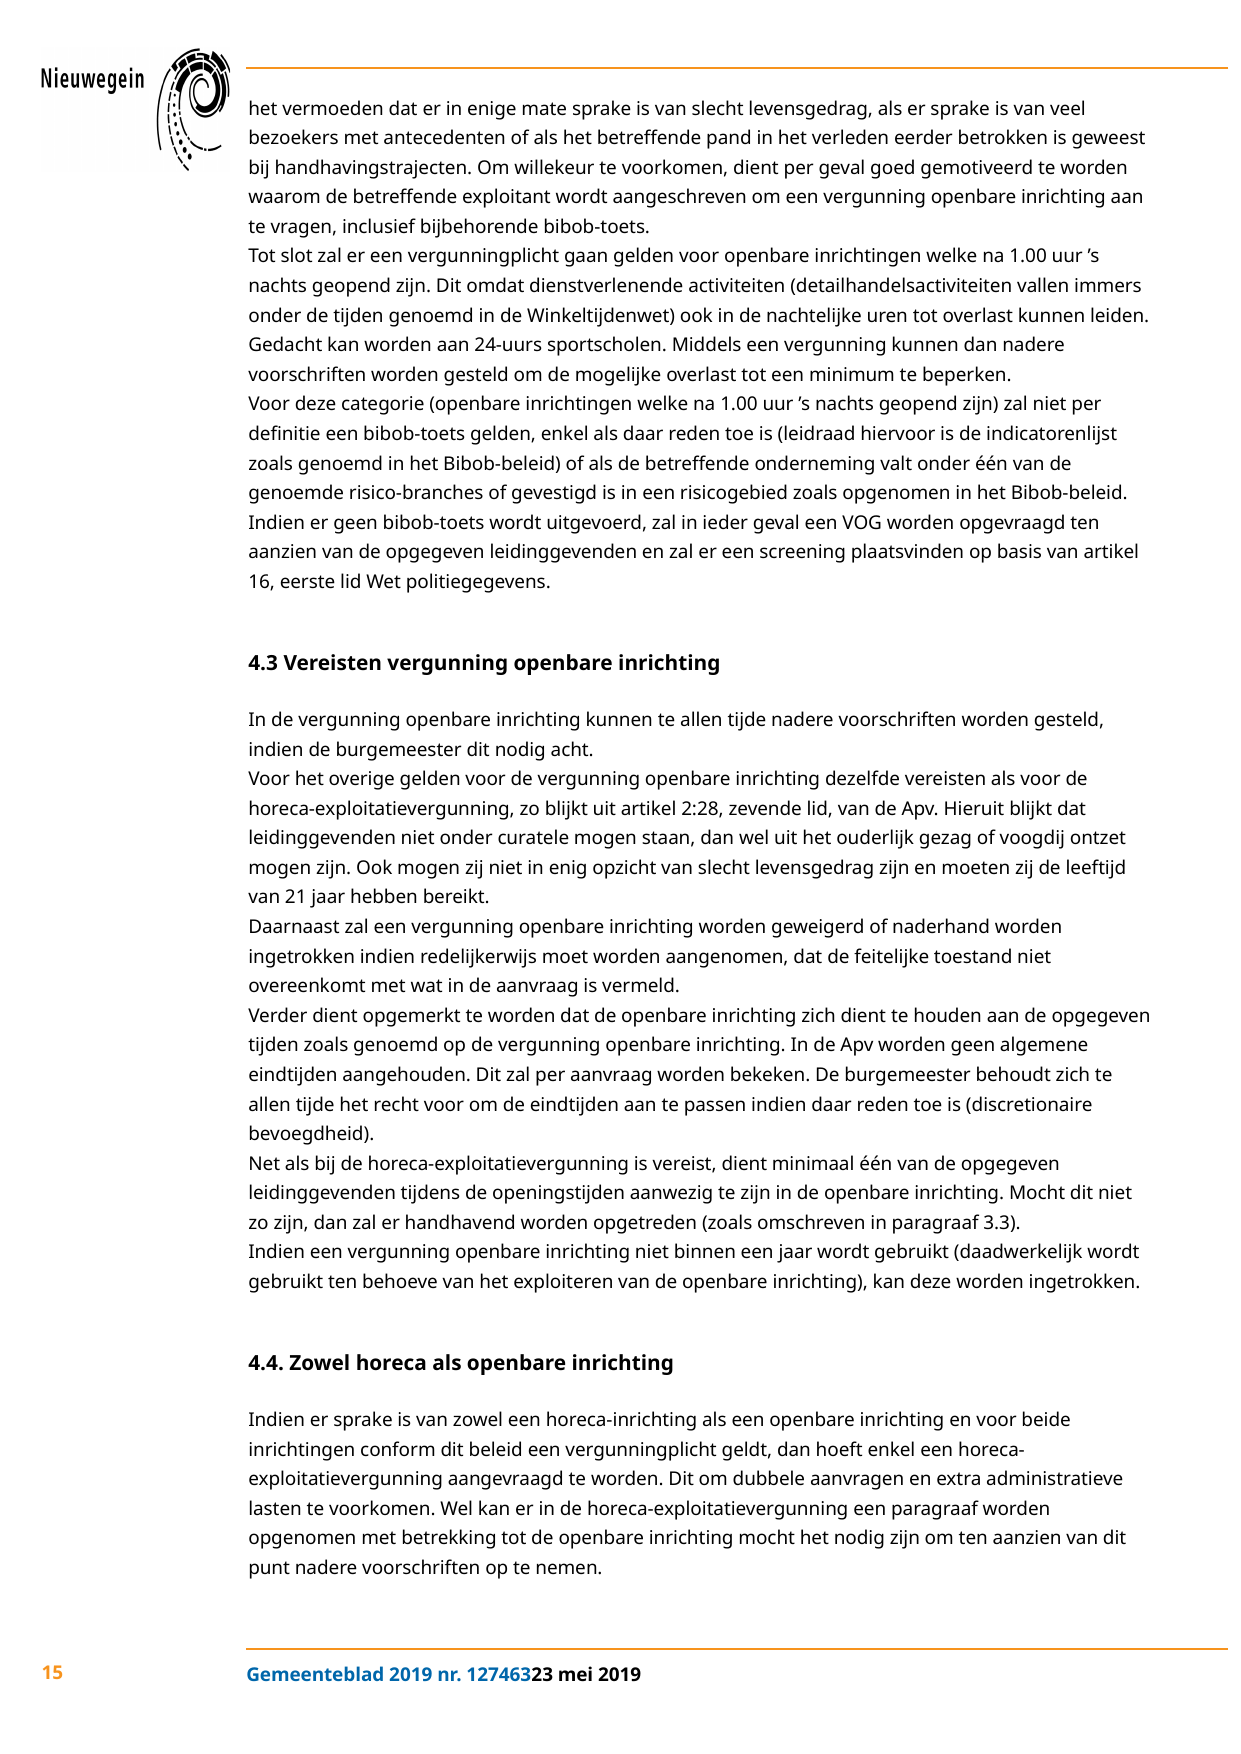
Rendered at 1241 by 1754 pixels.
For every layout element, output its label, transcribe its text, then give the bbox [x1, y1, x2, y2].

text het vermoeden dat er in enige mate sprake is van slecht levensgedrag, als er sprake is van veel bezoekers met antecedenten of als het betreffende pand in het verleden eerder betrokken is geweest bij handhavingstrajecten. Om willekeur te voorkomen, dient per geval goed gemotiveerd te worden waarom de betreffende exploitant wordt aangeschreven om een vergunning openbare inrichting aan te vragen, inclusief bijbehorende bibob-toets. [248, 95, 1152, 239]
text Verder dient opgemerkt te worden dat de openbare inrichting zich dient te houden aan de opgegeven tijden zoals genoemd op de vergunning openbare inrichting. In de Apv worden geen algemene eindtijden aangehouden. Dit zal per aanvraag worden bekeken. De burgemeester behoudt zich te allen tijde het recht voor om de eindtijden aan te passen indien daar reden toe is (discretionaire bevoegdheid). [248, 1002, 1152, 1146]
text Indien er sprake is van zowel een horeca-inrichting als een openbare inrichting en voor beide inrichtingen conform dit beleid een vergunningplicht geldt, dan hoeft enkel een horeca-exploitatievergunning aangevraagd te worden. Dit om dubbele aanvragen en extra administratieve lasten te voorkomen. Wel kan er in de horeca-exploitatievergunning een paragraaf worden opgenomen met betrekking tot de openbare inrichting mocht het nodig zijn om ten aanzien van dit punt nadere voorschriften op te nemen. [248, 1406, 1152, 1580]
text 4.4. Zowel horeca als openbare inrichting [248, 1348, 1152, 1377]
text Voor deze categorie (openbare inrichtingen welke na 1.00 uur ’s nachts geopend zijn) zal niet per definitie een bibob-toets gelden, enkel als daar reden toe is (leidraad hiervoor is de indicatorenlijst zoals genoemd in het Bibob-beleid) of als de betreffende onderneming valt onder één van de genoemde risico-branches of gevestigd is in een risicogebied zoals opgenomen in het Bibob-beleid. Indien er geen bibob-toets wordt uitgevoerd, zal in ieder geval een VOG worden opgevraagd ten aanzien van de opgegeven leidinggevenden en zal er een screening plaatsvinden op basis van artikel 16, eerste lid Wet politiegegevens. [248, 391, 1152, 594]
text Net als bij de horeca-exploitatievergunning is vereist, dient minimaal één van de opgegeven leidinggevenden tijdens de openingstijden aanwezig te zijn in de openbare inrichting. Mocht dit niet zo zijn, dan zal er handhavend worden opgetreden (zoals omschreven in paragraaf 3.3). [248, 1150, 1152, 1235]
text In de vergunning openbare inrichting kunnen te allen tijde nadere voorschriften worden gesteld, indien de burgemeester dit nodig acht. [248, 706, 1152, 761]
text Voor het overige gelden voor de vergunning openbare inrichting dezelfde vereisten als voor de horeca-exploitatievergunning, zo blijkt uit artikel 2:28, zevende lid, van de Apv. Hieruit blijkt dat leidinggevenden niet onder curatele mogen staan, dan wel uit het ouderlijk gezag of voogdij ontzet mogen zijn. Ook mogen zij niet in enig opzicht van slecht levensgedrag zijn en moeten zij de leeftijd van 21 jaar hebben bereikt. [248, 765, 1152, 909]
text Indien een vergunning openbare inrichting niet binnen een jaar wordt gebruikt (daadwerkelijk wordt gebruikt ten behoeve van het exploiteren van de openbare inrichting), kan deze worden ingetrokken. [248, 1239, 1152, 1294]
text Daarnaast zal een vergunning openbare inrichting worden geweigerd of naderhand worden ingetrokken indien redelijkerwijs moet worden aangenomen, dat de feitelijke toestand niet overeenkomt met wat in de aanvraag is vermeld. [248, 913, 1152, 998]
picture [41, 47, 231, 172]
text 4.3 Vereisten vergunning openbare inrichting [248, 648, 1152, 677]
text Tot slot zal er een vergunningplicht gaan gelden voor openbare inrichtingen welke na 1.00 uur ’s nachts geopend zijn. Dit omdat dienstverlenende activiteiten (detailhandelsactiviteiten vallen immers onder de tijden genoemd in de Winkeltijdenwet) ook in de nachtelijke uren tot overlast kunnen leiden. Gedacht kan worden aan 24-uurs sportscholen. Middels een vergunning kunnen dan nadere voorschriften worden gesteld om de mogelijke overlast tot een minimum te beperken. [248, 243, 1152, 387]
